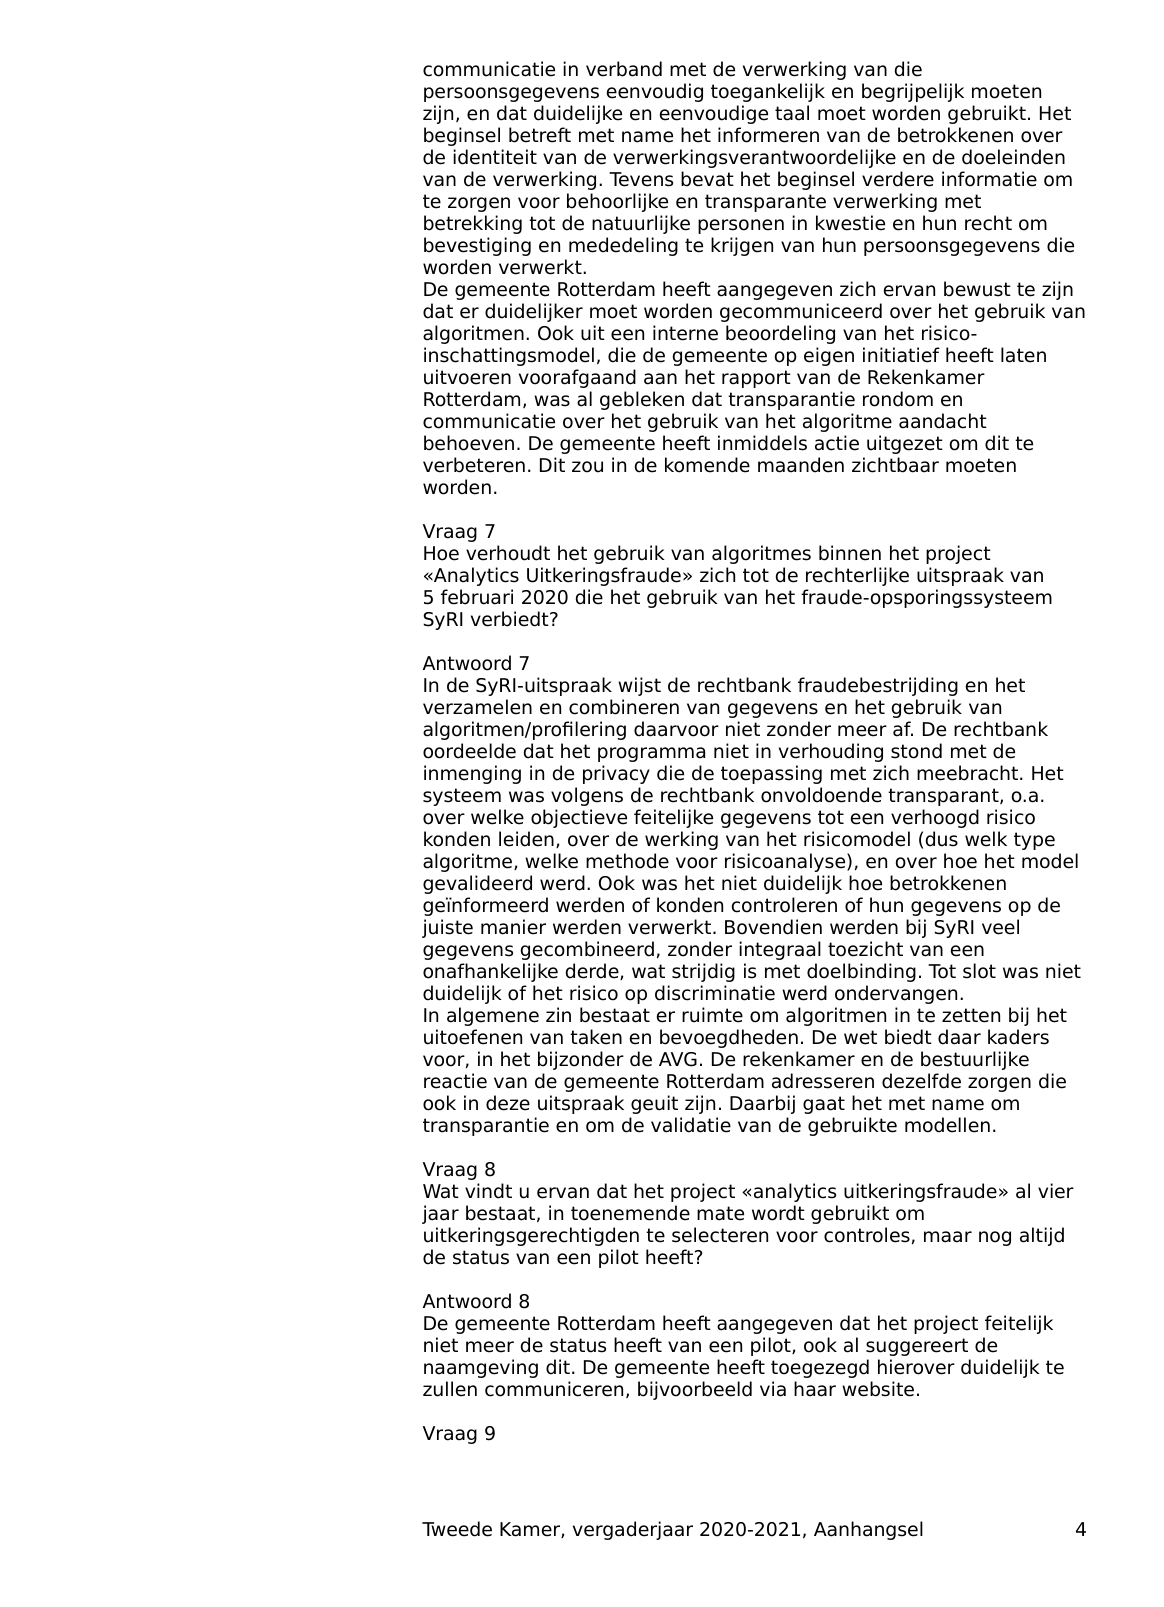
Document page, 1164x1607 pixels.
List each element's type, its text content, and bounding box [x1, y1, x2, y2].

text Antwoord 8 [422, 1291, 1087, 1313]
text De gemeente Rotterdam heeft aangegeven zich ervan bewust te zijn dat er duidelijker moet worden gecommuniceerd over het gebruik van algoritmen. Ook uit een interne beoordeling van het risico-inschattingsmodel, die de gemeente op eigen initiatief heeft laten uitvoeren voorafgaand aan het rapport van de Rekenkamer Rotterdam, was al gebleken dat transparantie rondom en communicatie over het gebruik van het algoritme aandacht behoeven. De gemeente heeft inmiddels actie uitgezet om dit te verbeteren. Dit zou in de komende maanden zichtbaar moeten worden. [422, 279, 1087, 499]
text Vraag 7 [422, 521, 1087, 543]
text Vraag 8 [422, 1159, 1087, 1181]
text De gemeente Rotterdam heeft aangegeven dat het project feitelijk niet meer de status heeft van een pilot, ook al suggereert de naamgeving dit. De gemeente heeft toegezegd hierover duidelijk te zullen communiceren, bijvoorbeeld via haar website. [422, 1313, 1087, 1401]
text Wat vindt u ervan dat het project «analytics uitkeringsfraude» al vier jaar bestaat, in toenemende mate wordt gebruikt om uitkeringsgerechtigden te selecteren voor controles, maar nog altijd de status van een pilot heeft? [422, 1181, 1087, 1268]
text Vraag 9 [422, 1423, 1087, 1445]
text Antwoord 7 [422, 653, 1087, 675]
text Hoe verhoudt het gebruik van algoritmes binnen het project «Analytics Uitkeringsfraude» zich tot de rechterlijke uitspraak van 5 februari 2020 die het gebruik van het fraude-opsporingssysteem SyRI verbiedt? [422, 543, 1087, 631]
text In algemene zin bestaat er ruimte om algoritmen in te zetten bij het uitoefenen van taken en bevoegdheden. De wet biedt daar kaders voor, in het bijzonder de AVG. De rekenkamer en de bestuurlijke reactie van de gemeente Rotterdam adresseren dezelfde zorgen die ook in deze uitspraak geuit zijn. Daarbij gaat het met name om transparantie en om de validatie van de gebruikte modellen. [422, 1004, 1087, 1136]
text communicatie in verband met de verwerking van die persoonsgegevens eenvoudig toegankelijk en begrijpelijk moeten zijn, en dat duidelijke en eenvoudige taal moet worden gebruikt. Het beginsel betreft met name het informeren van de betrokkenen over de identiteit van de verwerkingsverantwoordelijke en de doeleinden van de verwerking. Tevens bevat het beginsel verdere informatie om te zorgen voor behoorlijke en transparante verwerking met betrekking tot de natuurlijke personen in kwestie en hun recht om bevestiging en mededeling te krijgen van hun persoonsgegevens die worden verwerkt. [422, 59, 1087, 279]
text In de SyRI-uitspraak wijst de rechtbank fraudebestrijding en het verzamelen en combineren van gegevens en het gebruik van algoritmen/profilering daarvoor niet zonder meer af. De rechtbank oordeelde dat het programma niet in verhouding stond met de inmenging in de privacy die de toepassing met zich meebracht. Het systeem was volgens de rechtbank onvoldoende transparant, o.a. over welke objectieve feitelijke gegevens tot een verhoogd risico konden leiden, over de werking van het risicomodel (dus welk type algoritme, welke methode voor risicoanalyse), en over hoe het model gevalideerd werd. Ook was het niet duidelijk hoe betrokkenen geïnformeerd werden of konden controleren of hun gegevens op de juiste manier werden verwerkt. Bovendien werden bij SyRI veel gegevens gecombineerd, zonder integraal toezicht van een onafhankelijke derde, wat strijdig is met doelbinding. Tot slot was niet duidelijk of het risico op discriminatie werd ondervangen. [422, 675, 1087, 1004]
